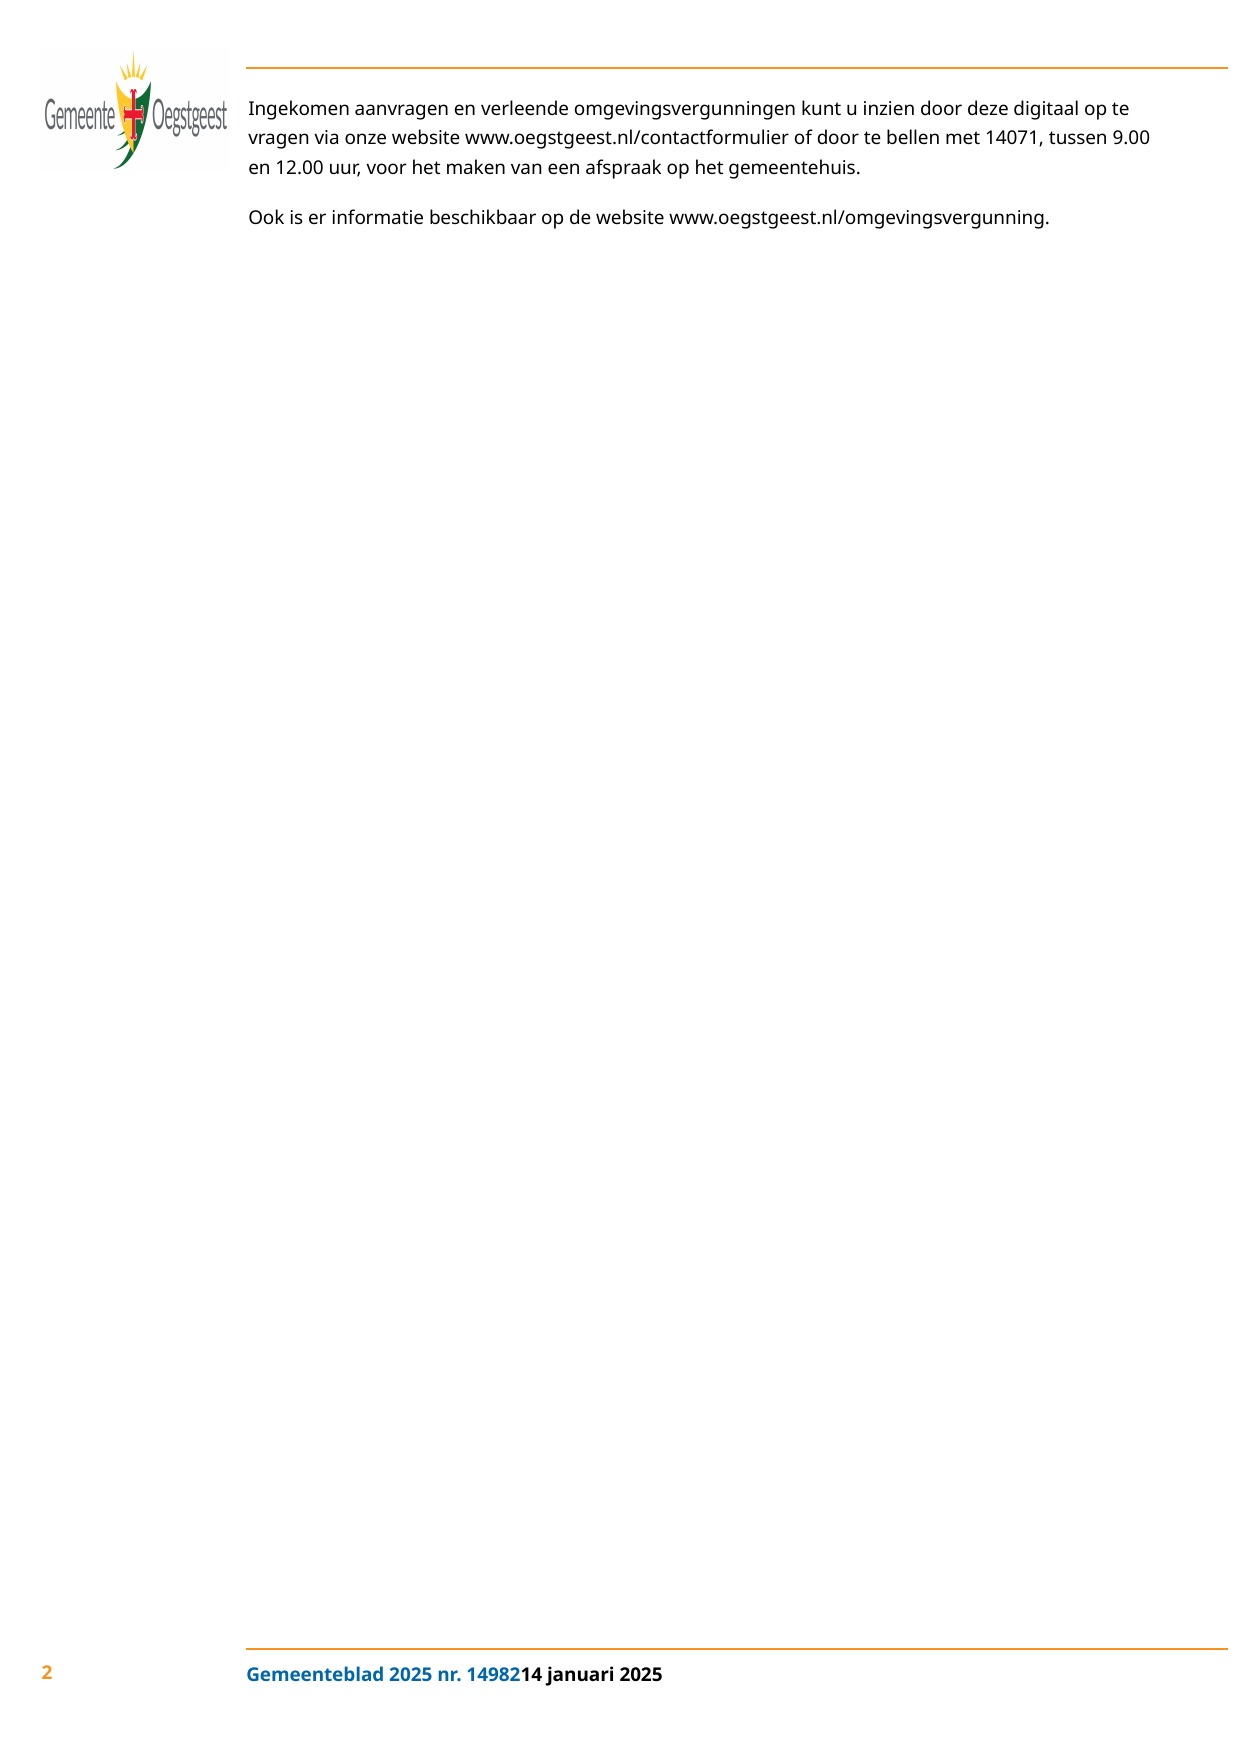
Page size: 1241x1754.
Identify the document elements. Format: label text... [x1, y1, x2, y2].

text Ingekomen aanvragen en verleende omgevingsvergunningen kunt u inzien door deze digitaal op te vragen via onze website www.oegstgeest.nl/contactformulier of door te bellen met 14071, tussen 9.00 en 12.00 uur, voor het maken van een afspraak op het gemeentehuis. [248, 95, 1152, 180]
picture [41, 47, 231, 172]
text Ook is er informatie beschikbaar op de website www.oegstgeest.nl/omgevingsvergunning. [248, 204, 1152, 230]
